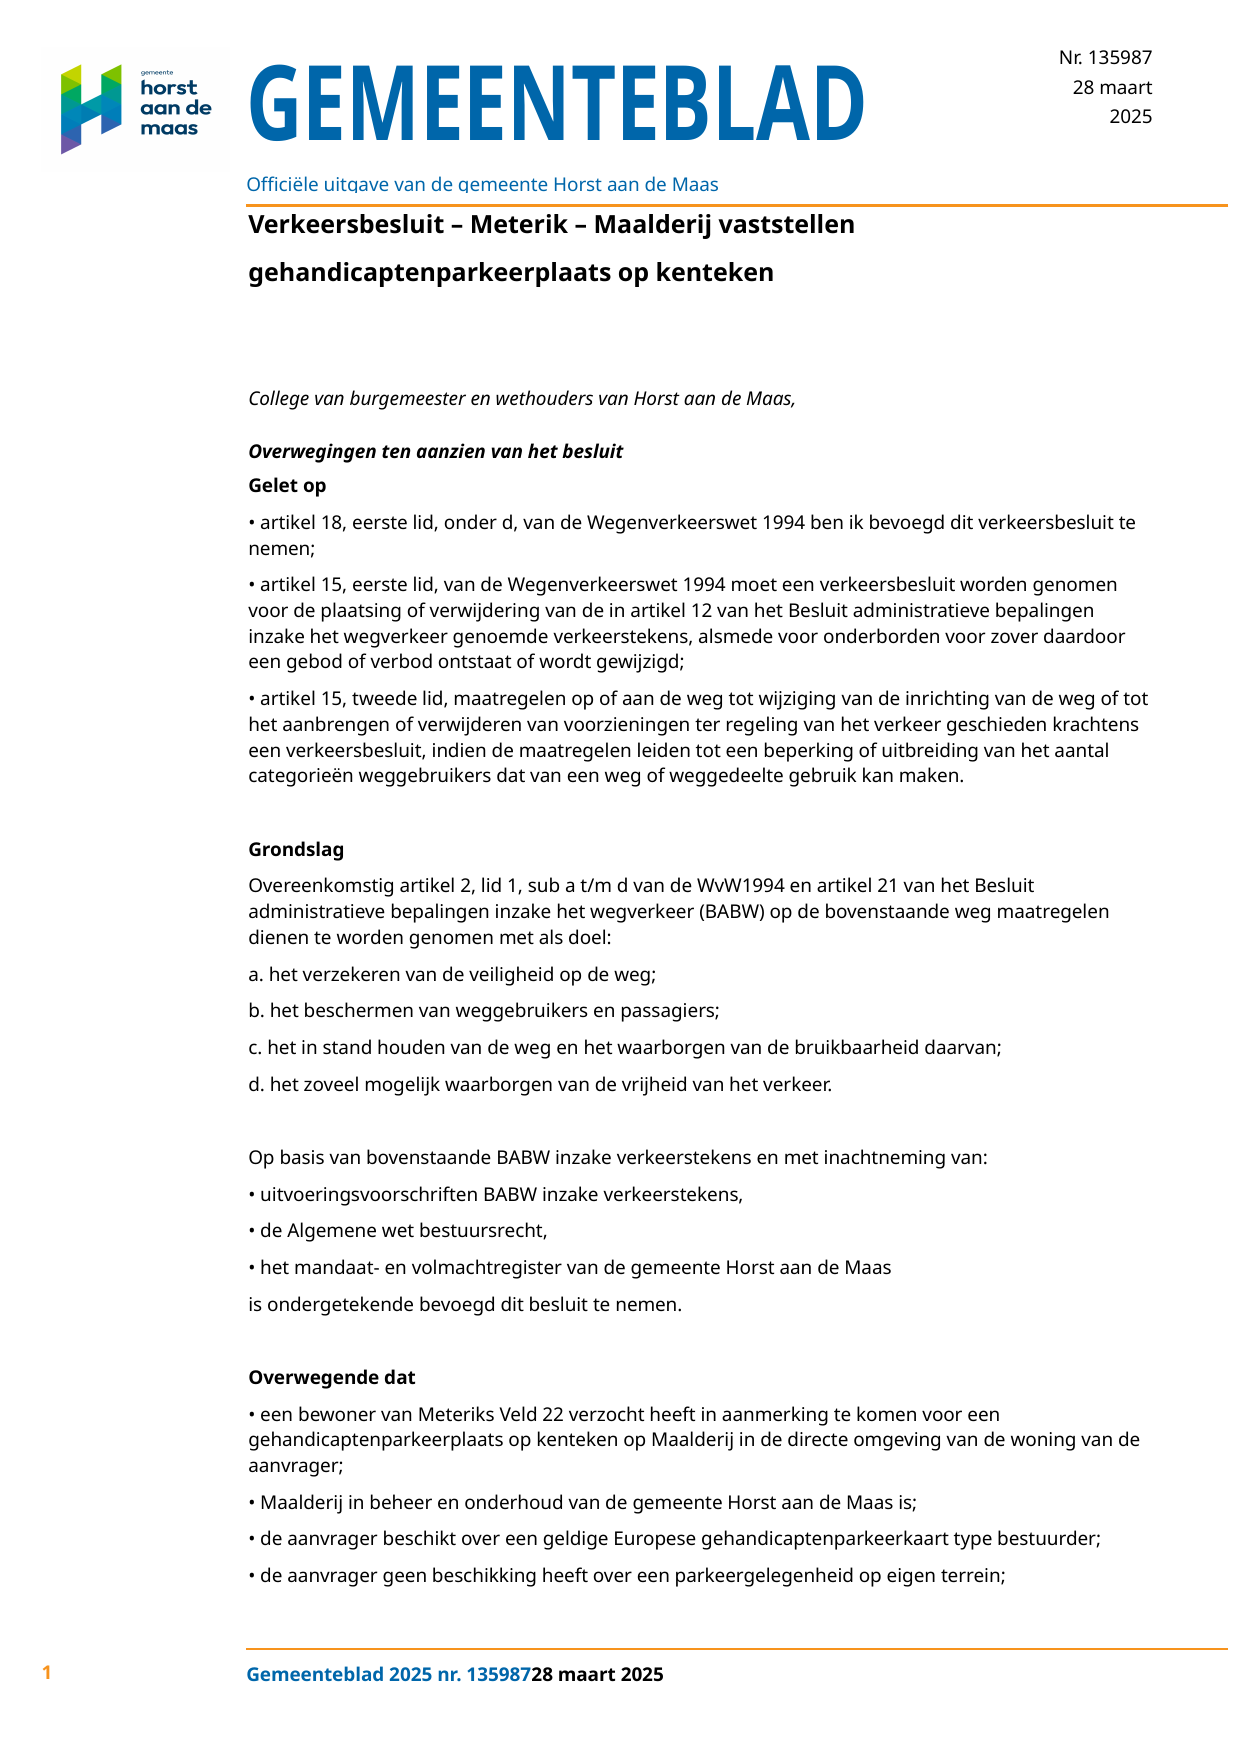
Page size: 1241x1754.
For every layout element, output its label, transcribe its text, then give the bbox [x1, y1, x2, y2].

text • Maalderij in beheer en onderhoud van de gemeente Horst aan de Maas is; [248, 1489, 1152, 1514]
text • een bewoner van Meteriks Veld 22 verzocht heeft in aanmerking te komen voor een gehandicaptenparkeerplaats op kenteken op Maalderij in de directe omgeving van de woning van de aanvrager; [248, 1401, 1152, 1478]
text a. het verzekeren van de veiligheid op de weg; [248, 961, 1152, 986]
text • artikel 15, eerste lid, van de Wegenverkeerswet 1994 moet een verkeersbesluit worden genomen voor de plaatsing of verwijdering van de in artikel 12 van het Besluit administratieve bepalingen inzake het wegverkeer genoemde verkeerstekens, alsmede voor onderborden voor zover daardoor een gebod of verbod ontstaat of wordt gewijzigd; [248, 572, 1152, 674]
text Overwegingen ten aanzien van het besluit [248, 438, 1152, 464]
text Overwegende dat [248, 1364, 1152, 1390]
text • artikel 15, tweede lid, maatregelen op of aan de weg tot wijziging van de inrichting van de weg of tot het aanbrengen of verwijderen van voorzieningen ter regeling van het verkeer geschieden krachtens een verkeersbesluit, indien de maatregelen leiden tot een beperking of uitbreiding van het aantal categorieën weggebruikers dat van een weg of weggedeelte gebruik kan maken. [248, 685, 1152, 788]
text Verkeersbesluit – Meterik – Maalderij vaststellen gehandicaptenparkeerplaats op kenteken [248, 207, 1152, 288]
text Grondslag [248, 836, 1152, 862]
text Overeenkomstig artikel 2, lid 1, sub a t/m d van de WvW1994 en artikel 21 van het Besluit administratieve bepalingen inzake het wegverkeer (BABW) op de bovenstaande weg maatregelen dienen te worden genomen met als doel: [248, 873, 1152, 950]
text is ondergetekende bevoegd dit besluit te nemen. [248, 1291, 1152, 1316]
text • de Algemene wet bestuursrecht, [248, 1217, 1152, 1243]
text c. het in stand houden van de weg en het waarborgen van de bruikbaarheid daarvan; [248, 1034, 1152, 1060]
text College van burgemeester en wethouders van Horst aan de Maas, [248, 386, 1152, 411]
text • uitvoeringsvoorschriften BABW inzake verkeerstekens, [248, 1181, 1152, 1206]
text • artikel 18, eerste lid, onder d, van de Wegenverkeerswet 1994 ben ik bevoegd dit verkeersbesluit te nemen; [248, 509, 1152, 561]
picture [41, 47, 231, 172]
text • de aanvrager beschikt over een geldige Europese gehandicaptenparkeerkaart type bestuurder; [248, 1526, 1152, 1551]
text Gelet op [248, 472, 1152, 498]
text d. het zoveel mogelijk waarborgen van de vrijheid van het verkeer. [248, 1071, 1152, 1096]
text Op basis van bovenstaande BABW inzake verkeerstekens en met inachtneming van: [248, 1144, 1152, 1170]
text b. het beschermen van weggebruikers en passagiers; [248, 997, 1152, 1023]
text • de aanvrager geen beschikking heeft over een parkeergelegenheid op eigen terrein; [248, 1562, 1152, 1588]
text • het mandaat- en volmachtregister van de gemeente Horst aan de Maas [248, 1254, 1152, 1280]
